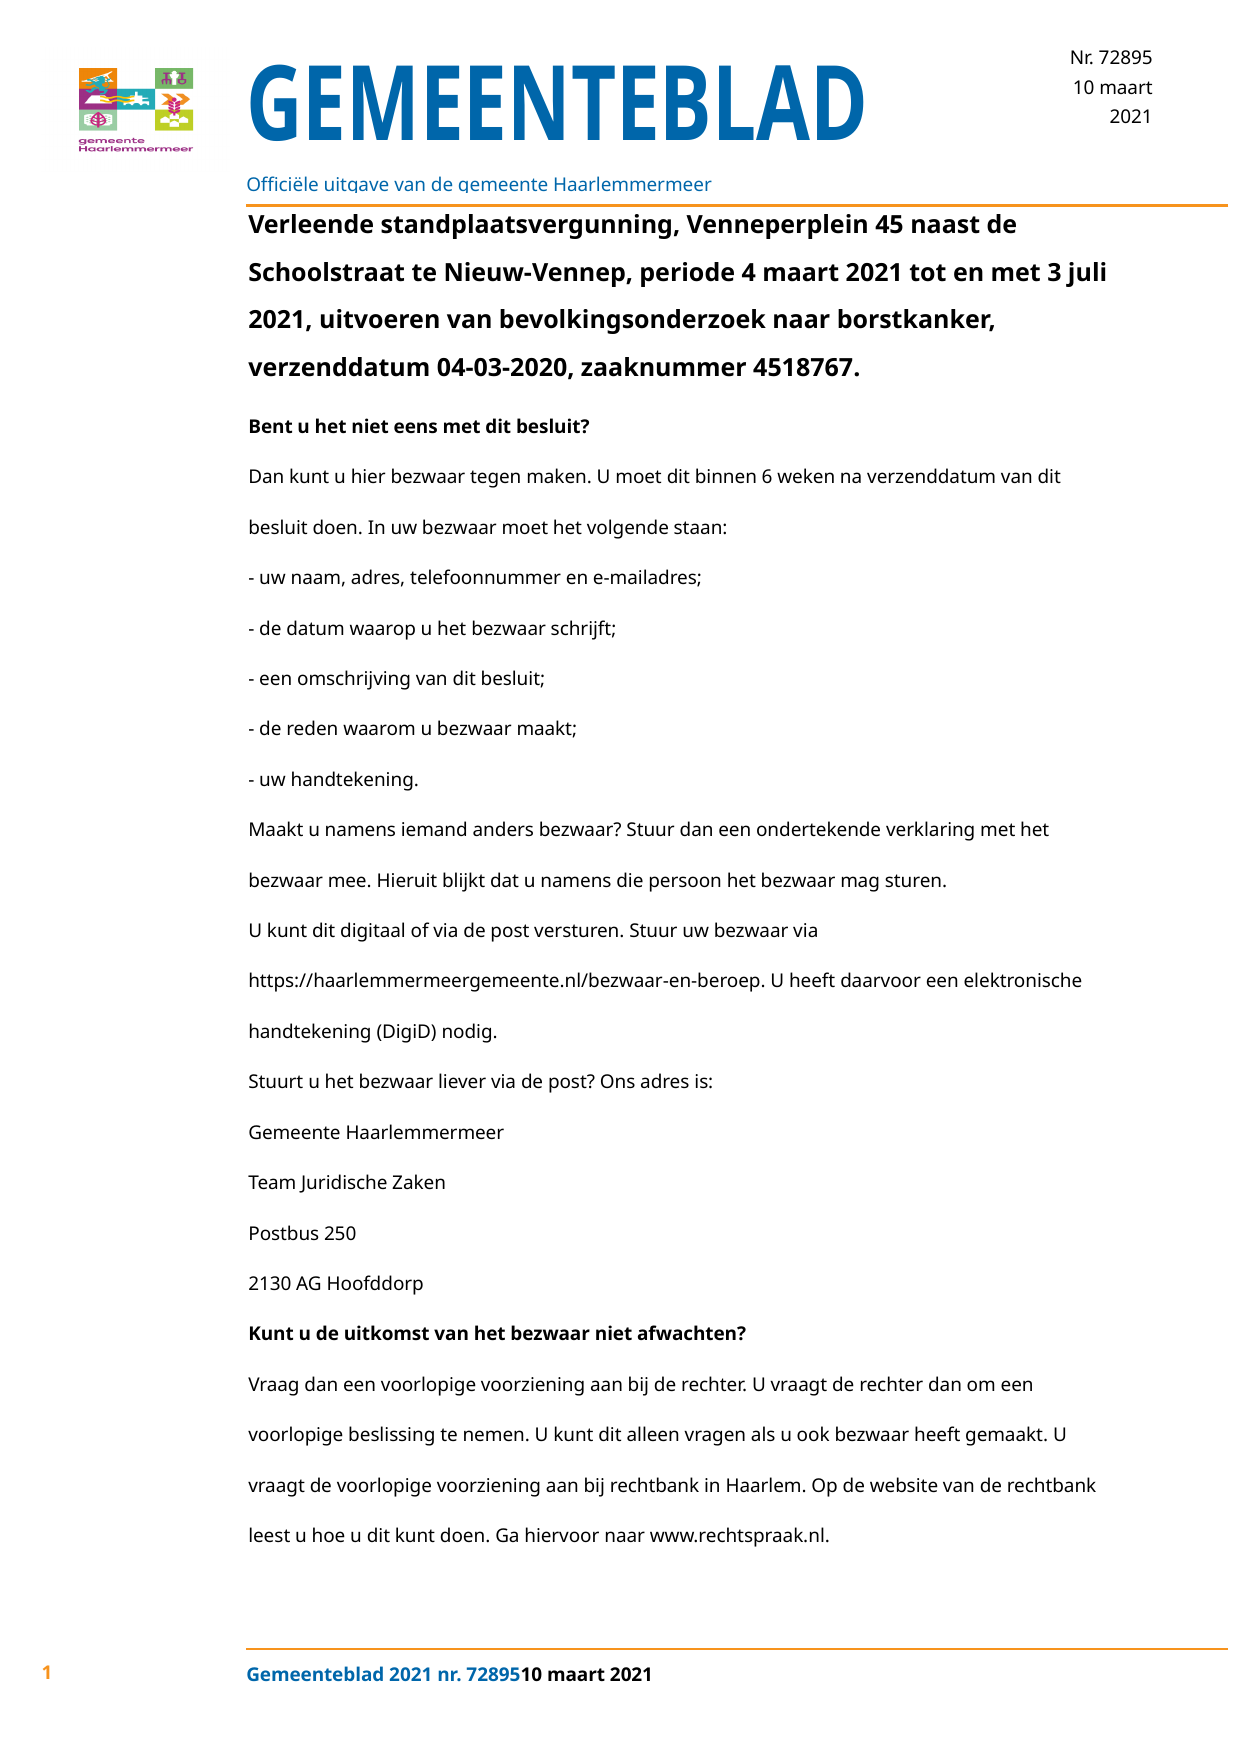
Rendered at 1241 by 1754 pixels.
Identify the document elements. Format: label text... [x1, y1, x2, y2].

text - de datum waarop u het bezwaar schrijft; [248, 615, 1152, 641]
text Bent u het niet eens met dit besluit? [248, 413, 1152, 439]
text handtekening (DigiD) nodig. [248, 1018, 1152, 1044]
text 2130 AG Hoofddorp [248, 1270, 1152, 1296]
text bezwaar mee. Hieruit blijkt dat u namens die persoon het bezwaar mag sturen. [248, 867, 1152, 893]
picture [41, 47, 231, 172]
text Verleende standplaatsvergunning, Venneperplein 45 naast de Schoolstraat te Nieuw-Vennep, periode 4 maart 2021 tot en met 3 juli 2021, uitvoeren van bevolkingsonderzoek naar borstkanker, verzenddatum 04-03-2020, zaaknummer 4518767. [248, 207, 1152, 384]
text Maakt u namens iemand anders bezwaar? Stuur dan een ondertekende verklaring met het [248, 816, 1152, 842]
text voorlopige beslissing te nemen. U kunt dit alleen vragen als u ook bezwaar heeft gemaakt. U [248, 1421, 1152, 1447]
text https://haarlemmermeergemeente.nl/bezwaar-en-beroep. U heeft daarvoor een elektronische [248, 968, 1152, 993]
text Dan kunt u hier bezwaar tegen maken. U moet dit binnen 6 weken na verzenddatum van dit [248, 463, 1152, 489]
text Stuurt u het bezwaar liever via de post? Ons adres is: [248, 1068, 1152, 1094]
text U kunt dit digitaal of via de post versturen. Stuur uw bezwaar via [248, 917, 1152, 943]
text Vraag dan een voorlopige voorziening aan bij de rechter. U vraagt de rechter dan om een [248, 1371, 1152, 1397]
text - uw handtekening. [248, 766, 1152, 792]
text Kunt u de uitkomst van het bezwaar niet afwachten? [248, 1321, 1152, 1346]
text - een omschrijving van dit besluit; [248, 665, 1152, 691]
text leest u hoe u dit kunt doen. Ga hiervoor naar www.rechtspraak.nl. [248, 1522, 1152, 1548]
text vraagt de voorlopige voorziening aan bij rechtbank in Haarlem. Op de website van de rechtbank [248, 1472, 1152, 1498]
text Postbus 250 [248, 1220, 1152, 1246]
text - uw naam, adres, telefoonnummer en e-mailadres; [248, 564, 1152, 590]
text Team Juridische Zaken [248, 1169, 1152, 1195]
text - de reden waarom u bezwaar maakt; [248, 716, 1152, 741]
text besluit doen. In uw bezwaar moet het volgende staan: [248, 514, 1152, 540]
text Gemeente Haarlemmermeer [248, 1119, 1152, 1145]
